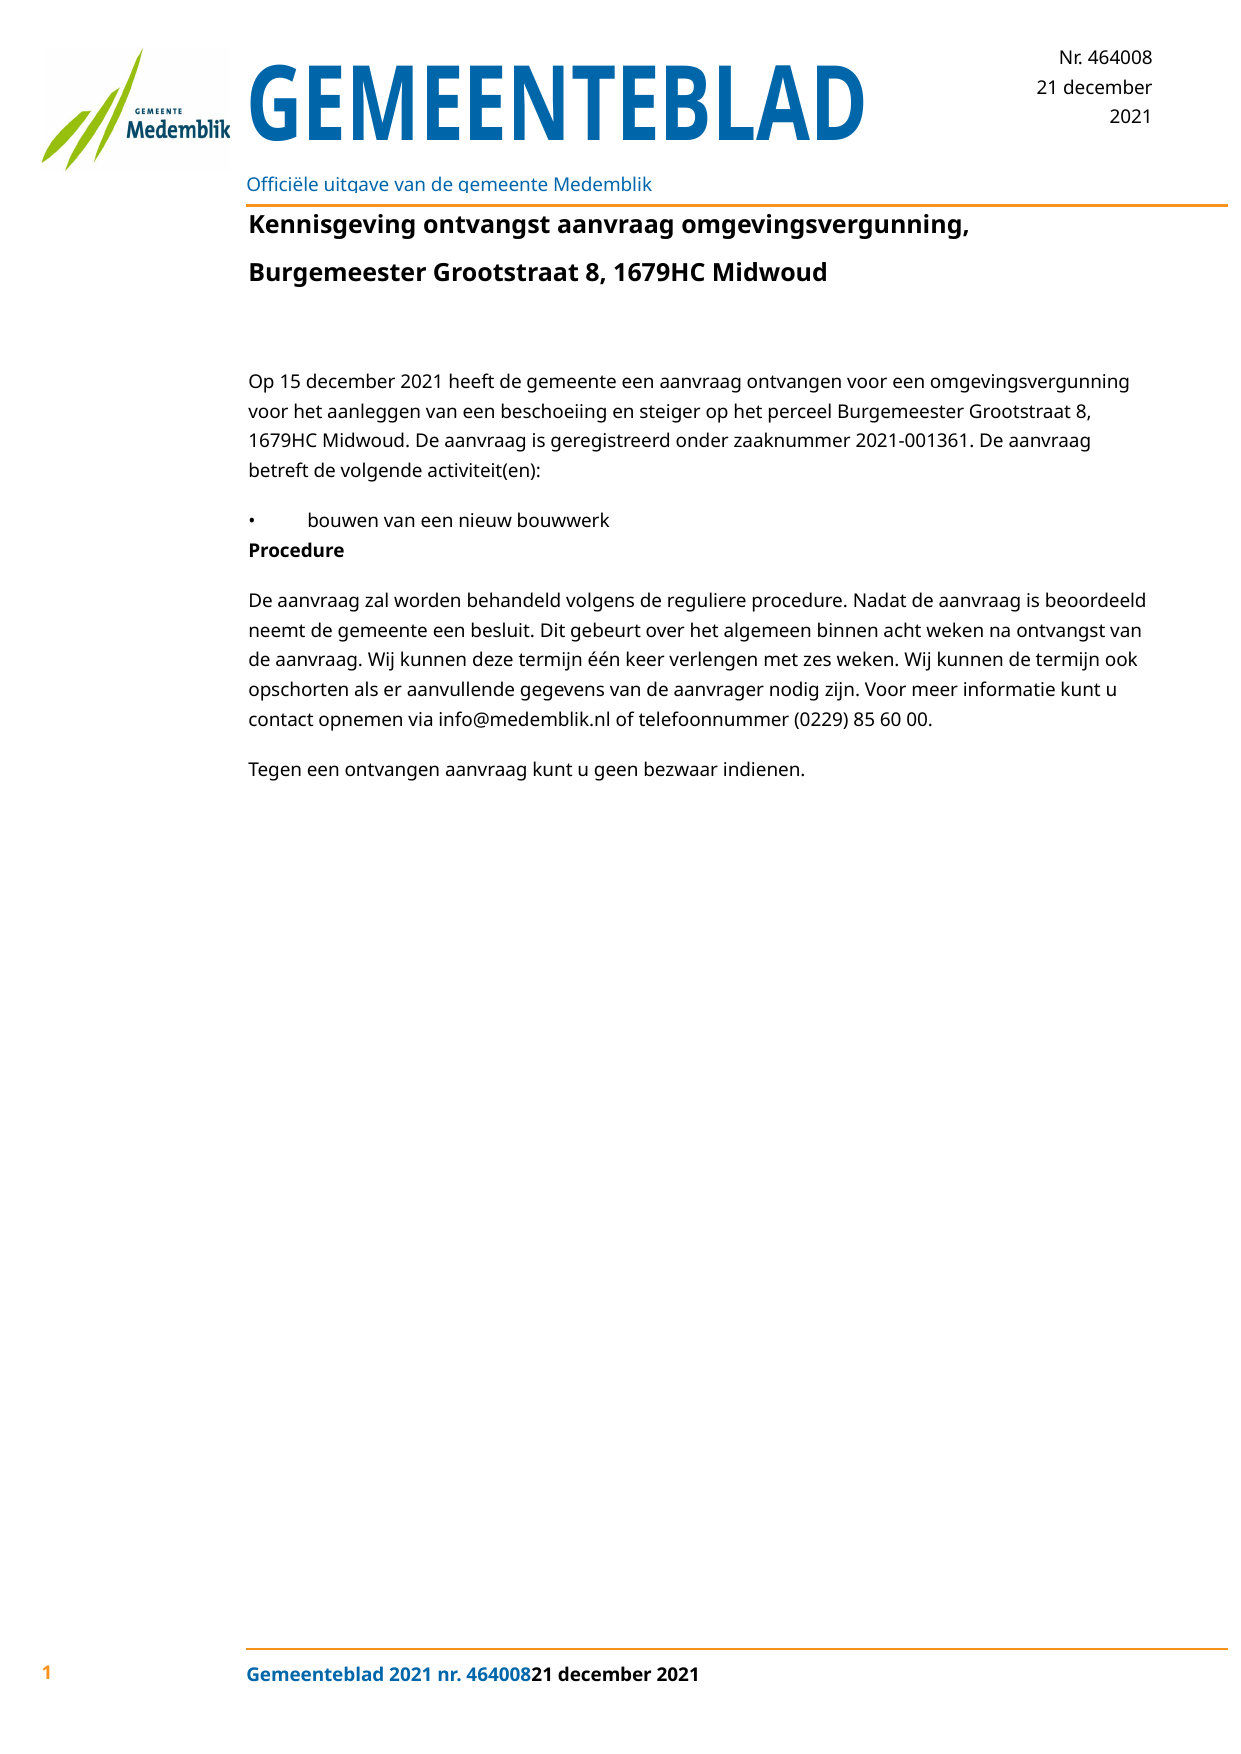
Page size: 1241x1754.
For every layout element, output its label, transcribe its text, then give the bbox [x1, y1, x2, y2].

text Kennisgeving ontvangst aanvraag omgevingsvergunning, Burgemeester Grootstraat 8, 1679HC Midwoud [248, 207, 1152, 288]
list bouwen van een nieuw bouwwerk [248, 507, 1152, 533]
text Op 15 december 2021 heeft de gemeente een aanvraag ontvangen voor een omgevingsvergunning voor het aanleggen van een beschoeiing en steiger op het perceel Burgemeester Grootstraat 8, 1679HC Midwoud. De aanvraag is geregistreerd onder zaaknummer 2021-001361. De aanvraag betreft de volgende activiteit(en): [248, 368, 1152, 483]
text De aanvraag zal worden behandeld volgens de reguliere procedure. Nadat de aanvraag is beoordeeld neemt de gemeente een besluit. Dit gebeurt over het algemeen binnen acht weken na ontvangst van de aanvraag. Wij kunnen deze termijn één keer verlengen met zes weken. Wij kunnen de termijn ook opschorten als er aanvullende gegevens van de aanvrager nodig zijn. Voor meer informatie kunt u contact opnemen via info@medemblik.nl of telefoonnummer (0229) 85 60 00. [248, 587, 1152, 732]
picture [41, 47, 231, 172]
text Procedure [248, 537, 1152, 563]
text Tegen een ontvangen aanvraag kunt u geen bezwaar indienen. [248, 756, 1152, 782]
